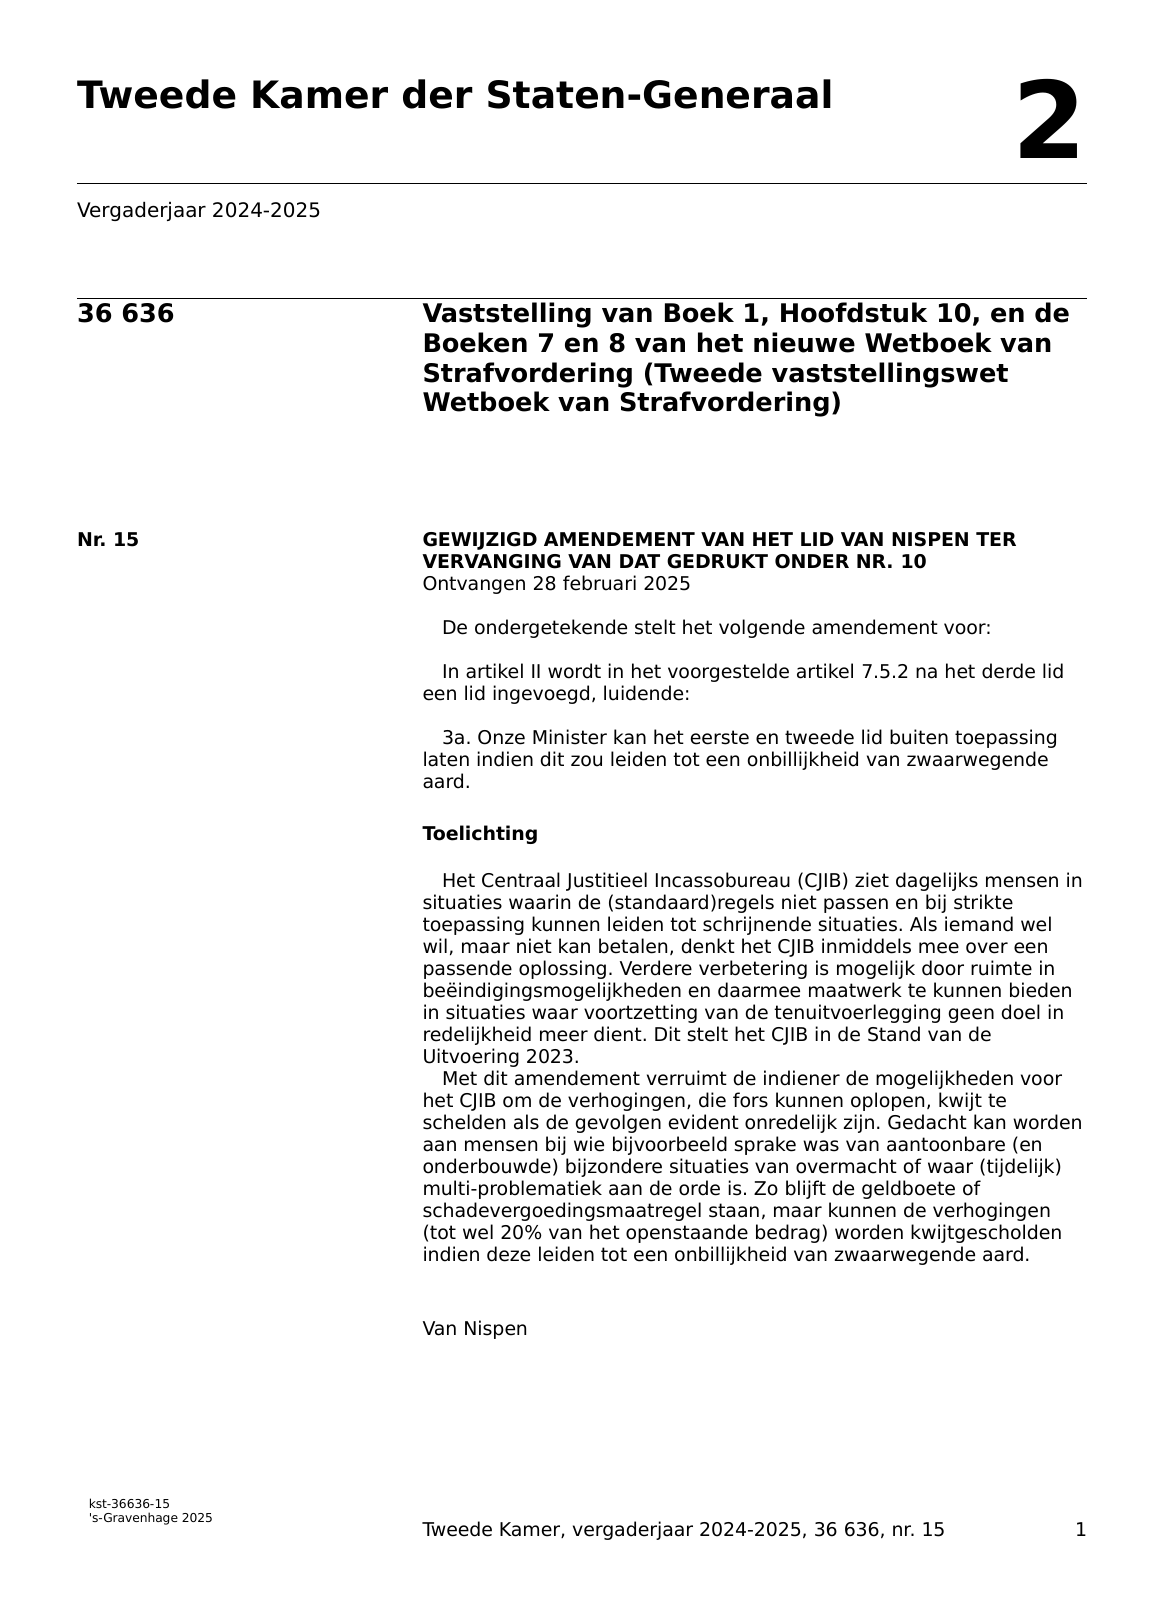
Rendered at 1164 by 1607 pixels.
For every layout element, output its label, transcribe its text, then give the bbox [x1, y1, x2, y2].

table_header 2 [886, 59, 1087, 183]
text Het Centraal Justitieel Incassobureau (CJIB) ziet dagelijks mensen in situaties waarin de (standaard)regels niet passen en bij strikte toepassing kunnen leiden tot schrijnende situaties. Als iemand wel wil, maar niet kan betalen, denkt het CJIB inmiddels mee over een passende oplossing. Verdere verbetering is mogelijk door ruimte in beëindigingsmogelijkheden en daarmee maatwerk te kunnen bieden in situaties waar voortzetting van de tenuitvoerlegging geen doel in redelijkheid meer dient. Dit stelt het CJIB in de Stand van de Uitvoering 2023. [422, 870, 1087, 1068]
text De ondergetekende stelt het volgende amendement voor: [422, 617, 1087, 639]
table_cell Vergaderjaar 2024-2025 [77, 184, 1087, 298]
text Ontvangen 28 februari 2025 [422, 573, 1087, 595]
text In artikel II wordt in het voorgestelde artikel 7.5.2 na het derde lid een lid ingevoegd, luidende: [422, 661, 1087, 705]
text 3a. Onze Minister kan het eerste en tweede lid buiten toepassing laten indien dit zou leiden tot een onbillijkheid van zwaarwegende aard. [422, 727, 1087, 793]
text Van Nispen [422, 1296, 1087, 1340]
subtitle Toelichting [422, 823, 1087, 845]
subtitle Nr. 15 GEWIJZIGD AMENDEMENT VAN HET LID VAN NISPEN TER VERVANGING VAN DAT GEDRUKT ONDER NR. 10 [77, 529, 1087, 573]
text Met dit amendement verruimt de indiener de mogelijkheden voor het CJIB om de verhogingen, die fors kunnen oplopen, kwijt te schelden als de gevolgen evident onredelijk zijn. Gedacht kan worden aan mensen bij wie bijvoorbeeld sprake was van aantoonbare (en onderbouwde) bijzondere situaties van overmacht of waar (tijdelijk) multi-problematiek aan de orde is. Zo blijft de geldboete of schadevergoedingsmaatregel staan, maar kunnen de verhogingen (tot wel 20% van het openstaande bedrag) worden kwijtgescholden indien deze leiden tot een onbillijkheid van zwaarwegende aard. [422, 1068, 1087, 1266]
text kst-36636-15 [88, 1497, 323, 1511]
text 's-Gravenhage 2025 [88, 1511, 323, 1525]
table_header Tweede Kamer der Staten-Generaal [77, 59, 886, 183]
subtitle 36 636 Vaststelling van Boek 1, Hoofdstuk 10, en de Boeken 7 en 8 van het nieuwe Wetboek van Strafvordering (Tweede vaststellingswet Wetboek van Strafvordering) [77, 299, 1087, 418]
